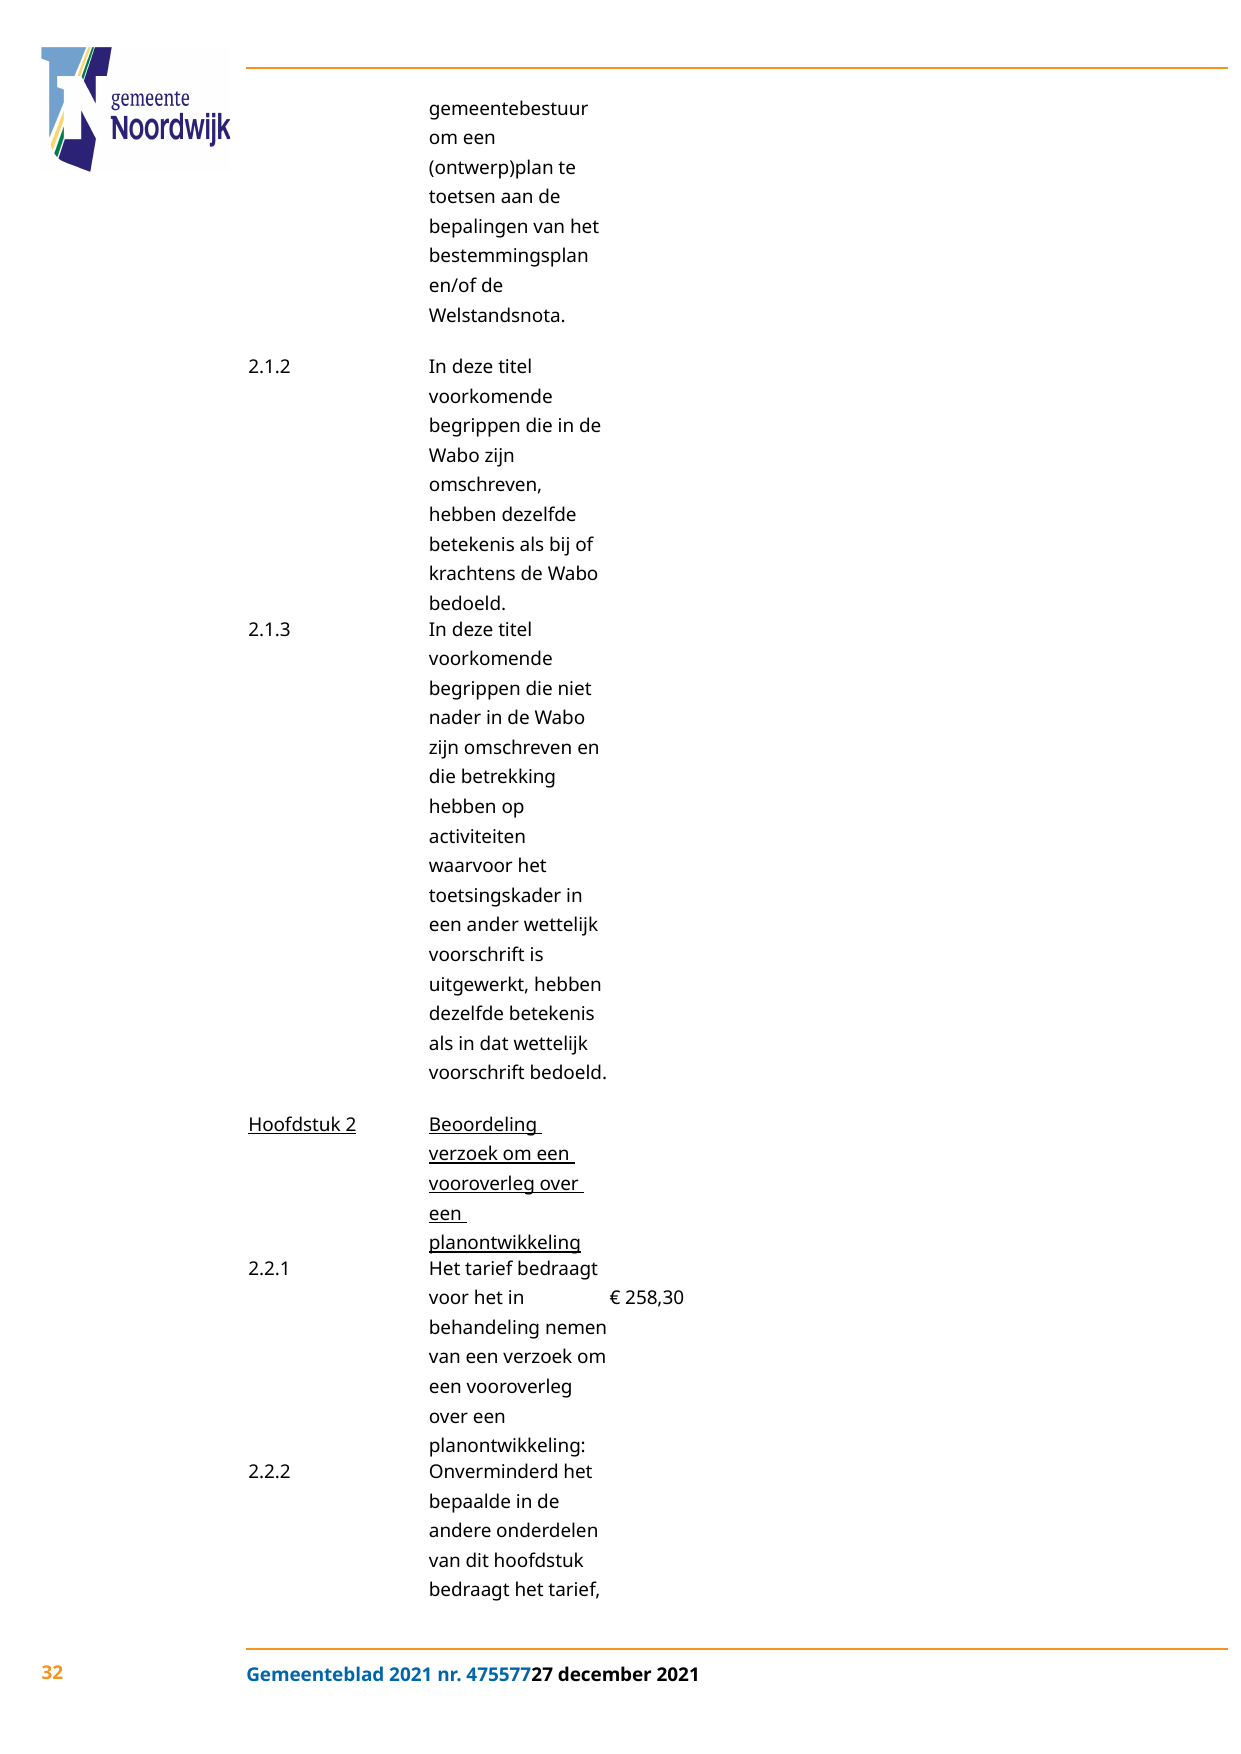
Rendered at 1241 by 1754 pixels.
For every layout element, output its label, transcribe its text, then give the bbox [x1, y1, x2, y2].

table_cell [971, 1085, 1152, 1111]
picture [41, 47, 231, 172]
table_cell [609, 328, 971, 353]
table_cell [971, 1111, 1152, 1255]
table_cell [971, 1255, 1152, 1458]
table_cell gemeentebestuur om een (ontwerp)plan te toetsen aan de bepalingen van het bestemmingsplan en/of de Welstandsnota. [429, 95, 609, 328]
table_cell Het tarief bedraagt voor het in behandeling nemen van een verzoek om een vooroverleg over een planontwikkeling: [429, 1255, 609, 1458]
table_cell In deze titel voorkomende begrippen die niet nader in de Wabo zijn omschreven en die betrekking hebben op activiteiten waarvoor het toetsingskader in een ander wettelijk voorschrift is uitgewerkt, hebben dezelfde betekenis als in dat wettelijk voorschrift bedoeld. [429, 616, 609, 1085]
table_cell 2.1.2 [248, 353, 429, 616]
table_cell [609, 353, 971, 616]
table_cell [971, 328, 1152, 353]
table_cell 2.2.2 [248, 1458, 429, 1602]
table_cell [248, 1085, 429, 1111]
table_cell [971, 95, 1152, 328]
table_cell [429, 1085, 609, 1111]
table_cell [429, 328, 609, 353]
table_cell [971, 353, 1152, 616]
table_cell [248, 328, 429, 353]
table_cell 2.1.3 [248, 616, 429, 1085]
table_cell [609, 95, 971, 328]
table_cell [609, 1111, 971, 1255]
table_cell [609, 616, 971, 1085]
table_cell Hoofdstuk 2 [248, 1111, 429, 1255]
table_cell [248, 95, 429, 328]
table_cell Beoordeling verzoek om een vooroverleg over een planontwikkeling [429, 1111, 609, 1255]
table_cell [609, 1085, 971, 1111]
table_cell € 258,30 [609, 1255, 971, 1458]
table_cell In deze titel voorkomende begrippen die in de Wabo zijn omschreven, hebben dezelfde betekenis als bij of krachtens de Wabo bedoeld. [429, 353, 609, 616]
table_cell [971, 616, 1152, 1085]
table_cell [609, 1458, 971, 1602]
table_cell [971, 1458, 1152, 1602]
table_cell Onverminderd het bepaalde in de andere onderdelen van dit hoofdstuk bedraagt het tarief, [429, 1458, 609, 1602]
table_cell 2.2.1 [248, 1255, 429, 1458]
